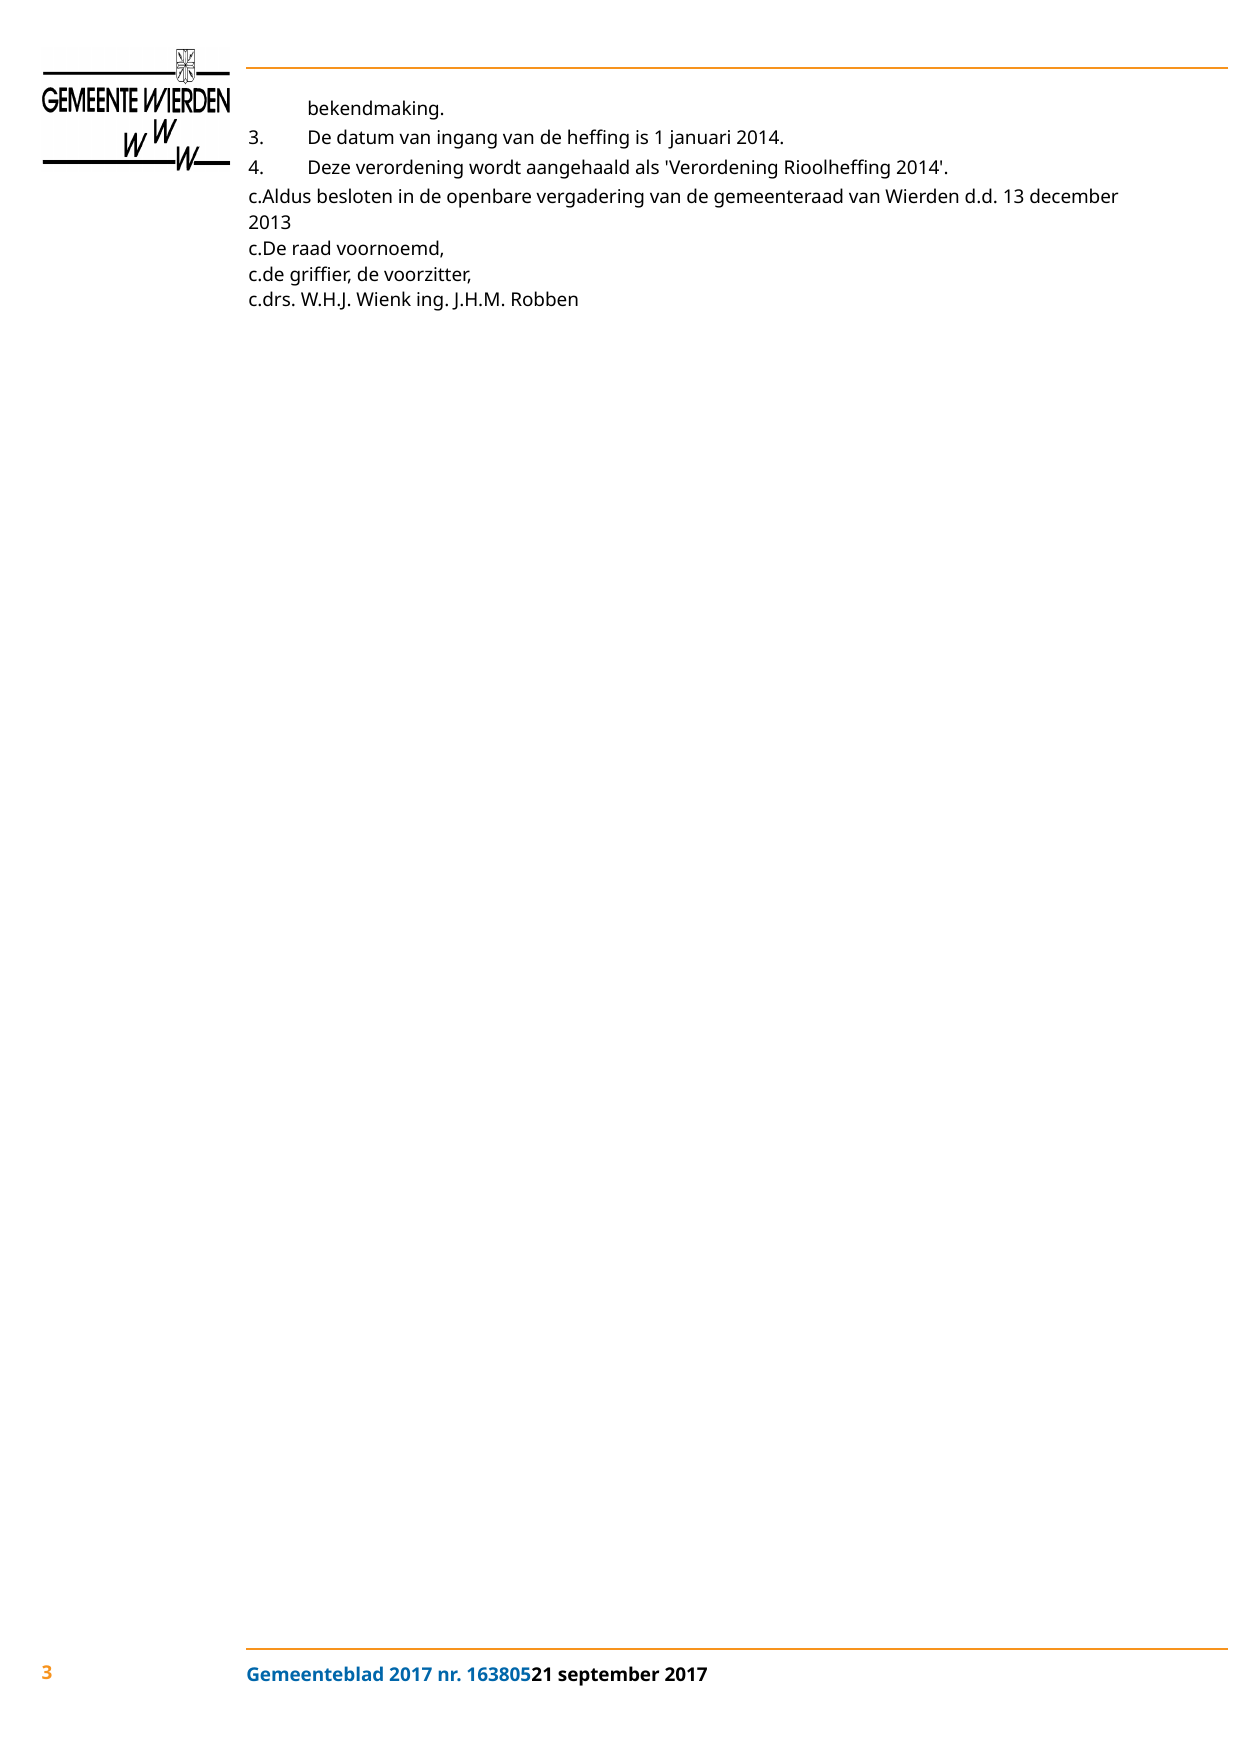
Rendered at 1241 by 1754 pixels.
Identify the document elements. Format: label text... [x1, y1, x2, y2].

text c.De raad voornoemd, [248, 235, 1152, 261]
list De datum van ingang van de heffing is 1 januari 2014. [248, 124, 1152, 150]
text c.drs. W.H.J. Wienk ing. J.H.M. Robben [248, 286, 1152, 312]
text c.de griffier, de voorzitter, [248, 261, 1152, 286]
list Deze verordening wordt aangehaald als 'Verordening Rioolheffing 2014'. [248, 154, 1152, 180]
list bekendmaking. [248, 95, 1152, 121]
text c.Aldus besloten in de openbare vergadering van de gemeenteraad van Wierden d.d. 13 december 2013 [248, 183, 1152, 235]
picture [41, 47, 231, 172]
